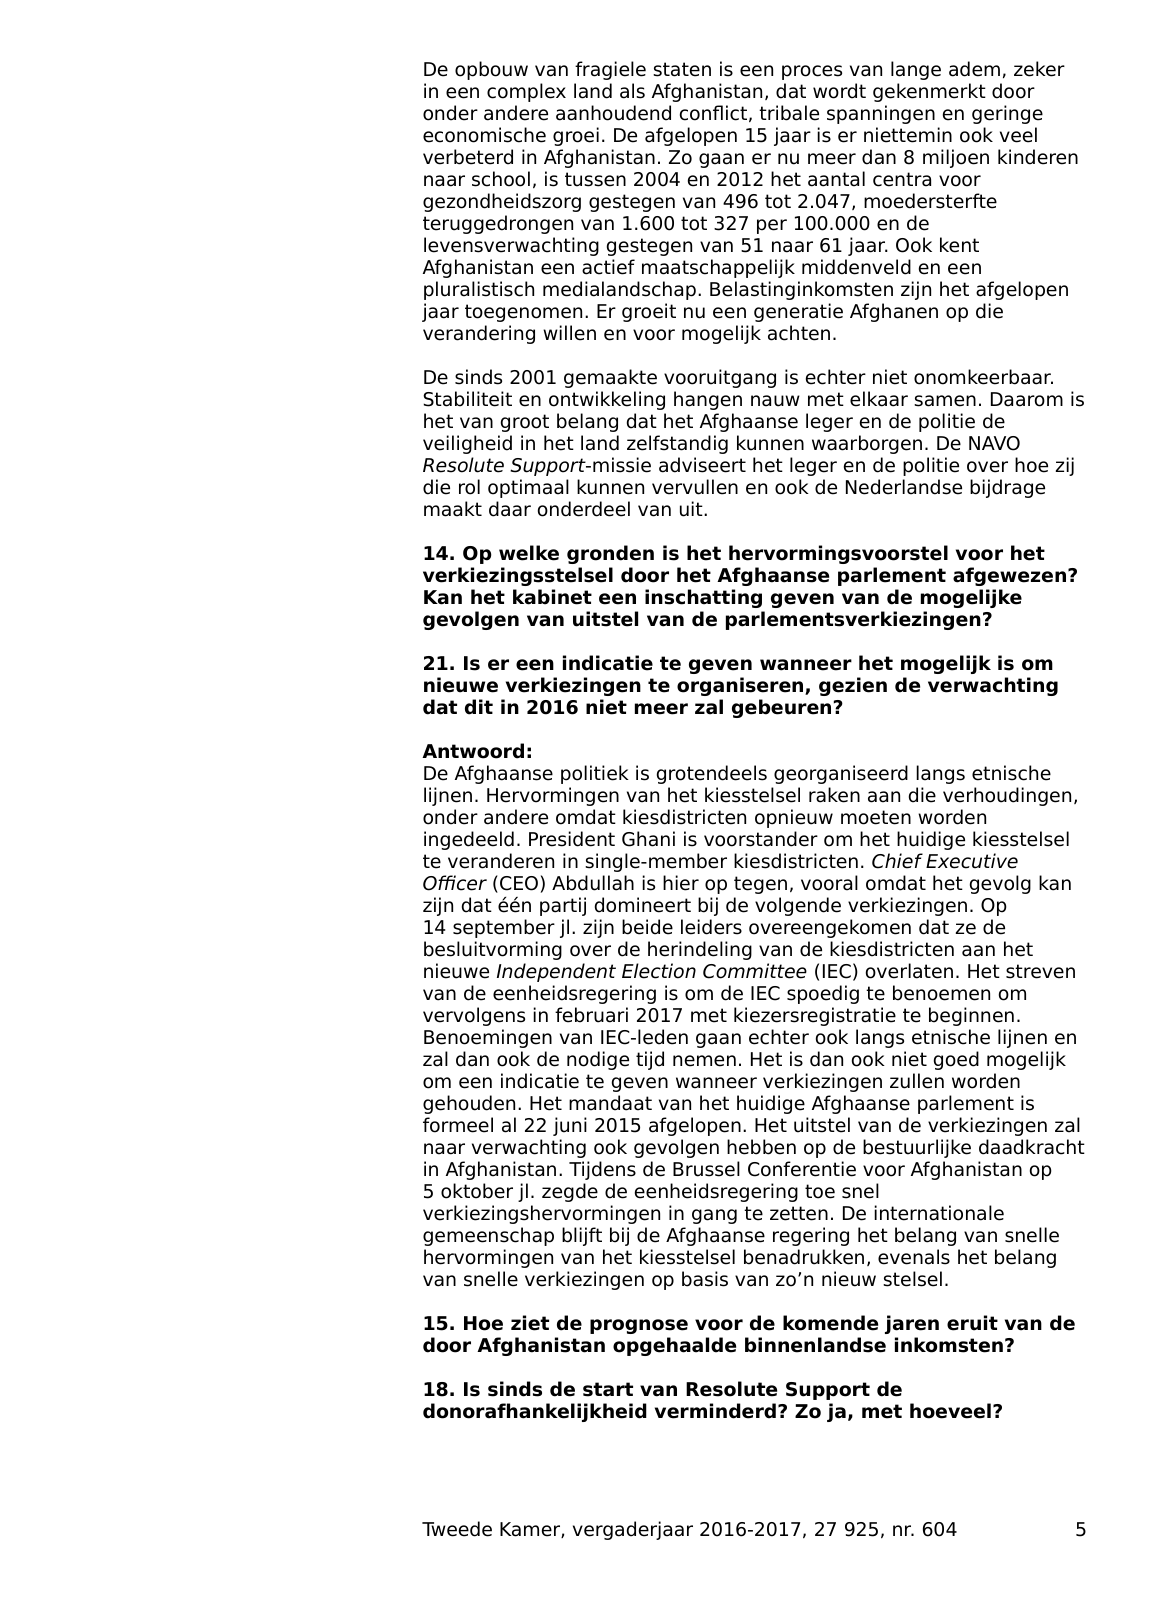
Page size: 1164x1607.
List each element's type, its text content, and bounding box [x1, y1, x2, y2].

text 18. Is sinds de start van Resolute Support de donorafhankelijkheid verminderd? Zo ja, met hoeveel? [422, 1379, 1087, 1423]
text 21. Is er een indicatie te geven wanneer het mogelijk is om nieuwe verkiezingen te organiseren, gezien de verwachting dat dit in 2016 niet meer zal gebeuren? [422, 653, 1087, 719]
text Antwoord: [422, 741, 1087, 763]
text De opbouw van fragiele staten is een proces van lange adem, zeker in een complex land als Afghanistan, dat wordt gekenmerkt door onder andere aanhoudend conflict, tribale spanningen en geringe economische groei. De afgelopen 15 jaar is er niettemin ook veel verbeterd in Afghanistan. Zo gaan er nu meer dan 8 miljoen kinderen naar school, is tussen 2004 en 2012 het aantal centra voor gezondheidszorg gestegen van 496 tot 2.047, moedersterfte teruggedrongen van 1.600 tot 327 per 100.000 en de levensverwachting gestegen van 51 naar 61 jaar. Ook kent Afghanistan een actief maatschappelijk middenveld en een pluralistisch medialandschap. Belastinginkomsten zijn het afgelopen jaar toegenomen. Er groeit nu een generatie Afghanen op die verandering willen en voor mogelijk achten. [422, 59, 1087, 345]
text De Afghaanse politiek is grotendeels georganiseerd langs etnische lijnen. Hervormingen van het kiesstelsel raken aan die verhoudingen, onder andere omdat kiesdistricten opnieuw moeten worden ingedeeld. President Ghani is voorstander om het huidige kiesstelsel te veranderen in single-member kiesdistricten. Chief Executive Officer (CEO) Abdullah is hier op tegen, vooral omdat het gevolg kan zijn dat één partij domineert bij de volgende verkiezingen. Op 14 september jl. zijn beide leiders overeengekomen dat ze de besluitvorming over de herindeling van de kiesdistricten aan het nieuwe Independent Election Committee (IEC) overlaten. Het streven van de eenheidsregering is om de IEC spoedig te benoemen om vervolgens in februari 2017 met kiezersregistratie te beginnen. Benoemingen van IEC-leden gaan echter ook langs etnische lijnen en zal dan ook de nodige tijd nemen. Het is dan ook niet goed mogelijk om een indicatie te geven wanneer verkiezingen zullen worden gehouden. Het mandaat van het huidige Afghaanse parlement is formeel al 22 juni 2015 afgelopen. Het uitstel van de verkiezingen zal naar verwachting ook gevolgen hebben op de bestuurlijke daadkracht in Afghanistan. Tijdens de Brussel Conferentie voor Afghanistan op 5 oktober jl. zegde de eenheidsregering toe snel verkiezingshervormingen in gang te zetten. De internationale gemeenschap blijft bij de Afghaanse regering het belang van snelle hervormingen van het kiesstelsel benadrukken, evenals het belang van snelle verkiezingen op basis van zo’n nieuw stelsel. [422, 763, 1087, 1291]
text De sinds 2001 gemaakte vooruitgang is echter niet onomkeerbaar. Stabiliteit en ontwikkeling hangen nauw met elkaar samen. Daarom is het van groot belang dat het Afghaanse leger en de politie de veiligheid in het land zelfstandig kunnen waarborgen. De NAVO Resolute Support-missie adviseert het leger en de politie over hoe zij die rol optimaal kunnen vervullen en ook de Nederlandse bijdrage maakt daar onderdeel van uit. [422, 367, 1087, 521]
text 15. Hoe ziet de prognose voor de komende jaren eruit van de door Afghanistan opgehaalde binnenlandse inkomsten? [422, 1313, 1087, 1357]
text 14. Op welke gronden is het hervormingsvoorstel voor het verkiezingsstelsel door het Afghaanse parlement afgewezen? Kan het kabinet een inschatting geven van de mogelijke gevolgen van uitstel van de parlementsverkiezingen? [422, 543, 1087, 631]
